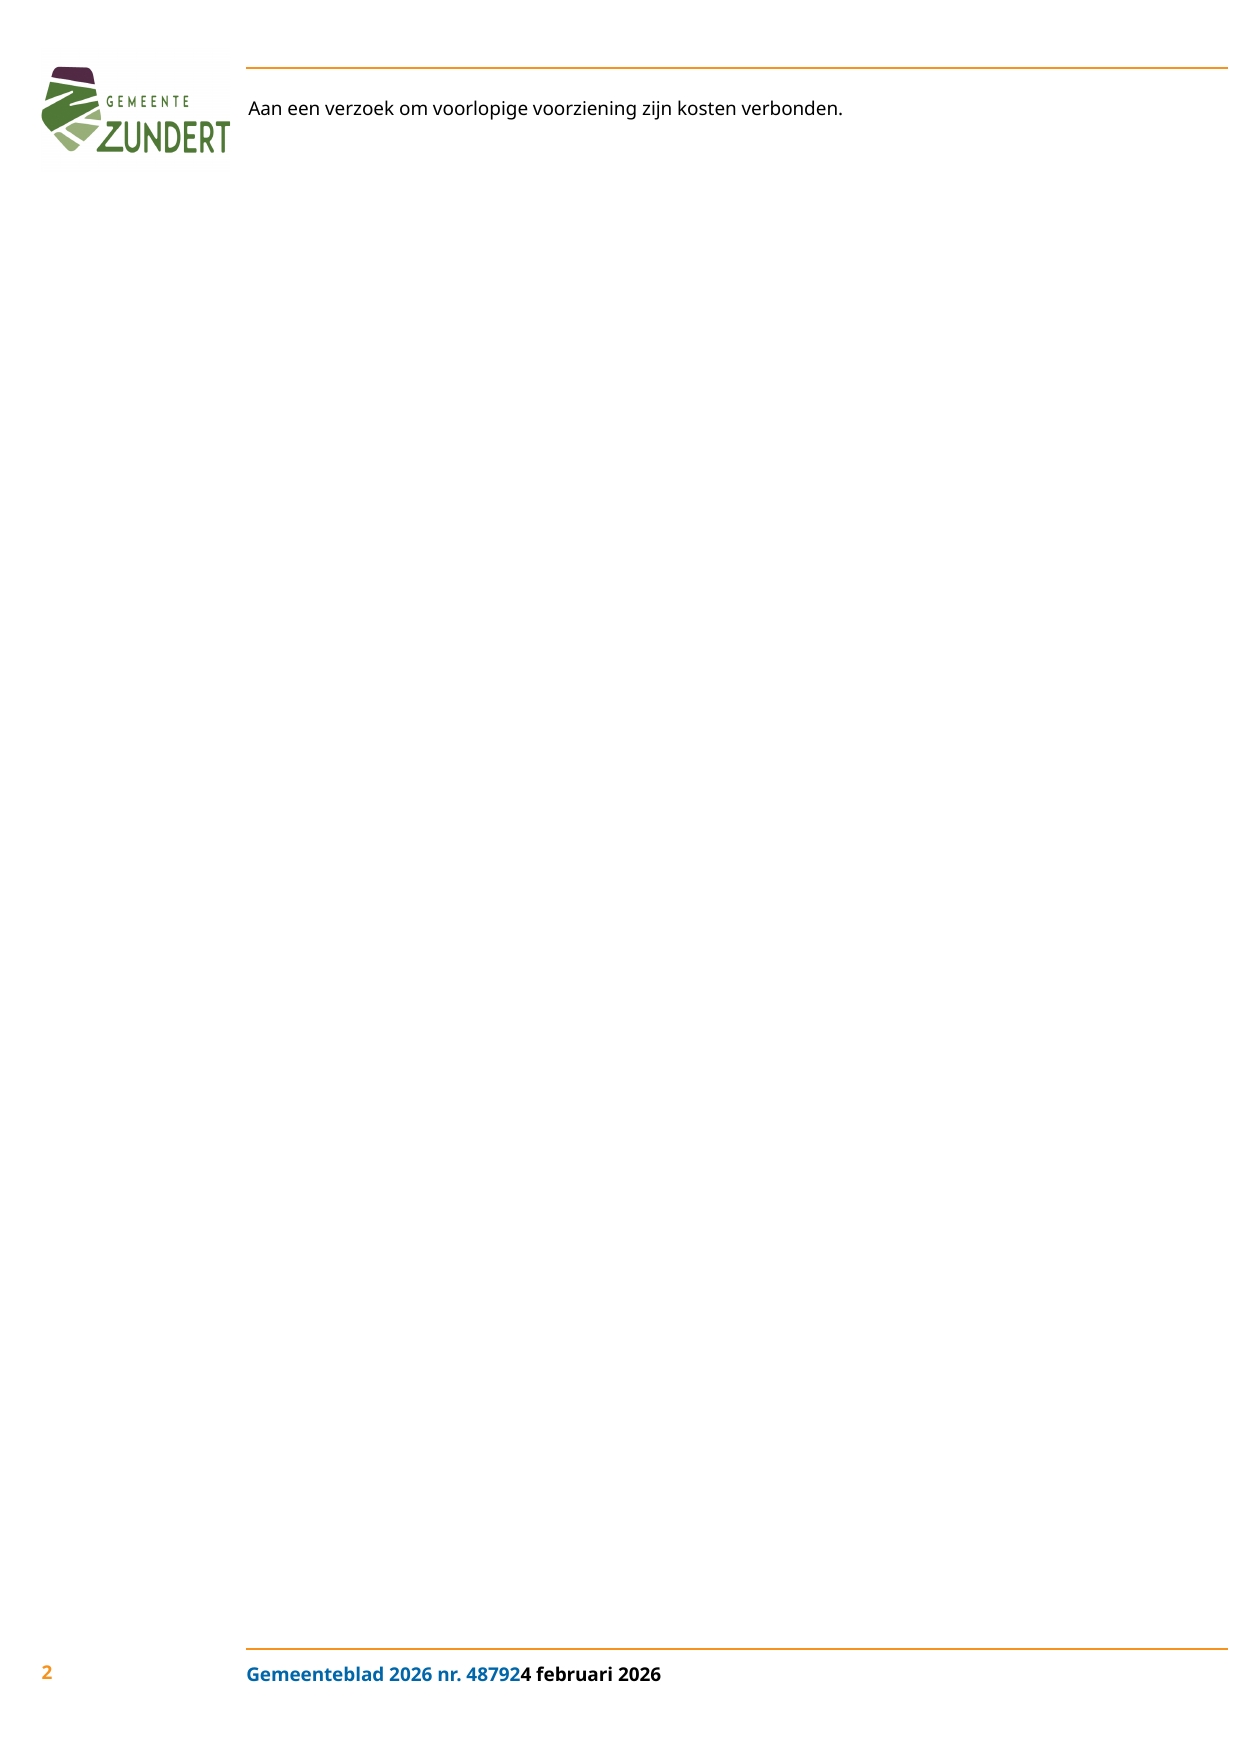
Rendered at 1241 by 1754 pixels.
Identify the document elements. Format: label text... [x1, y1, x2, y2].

text Aan een verzoek om voorlopige voorziening zijn kosten verbonden. [248, 95, 1152, 121]
picture [41, 47, 231, 172]
